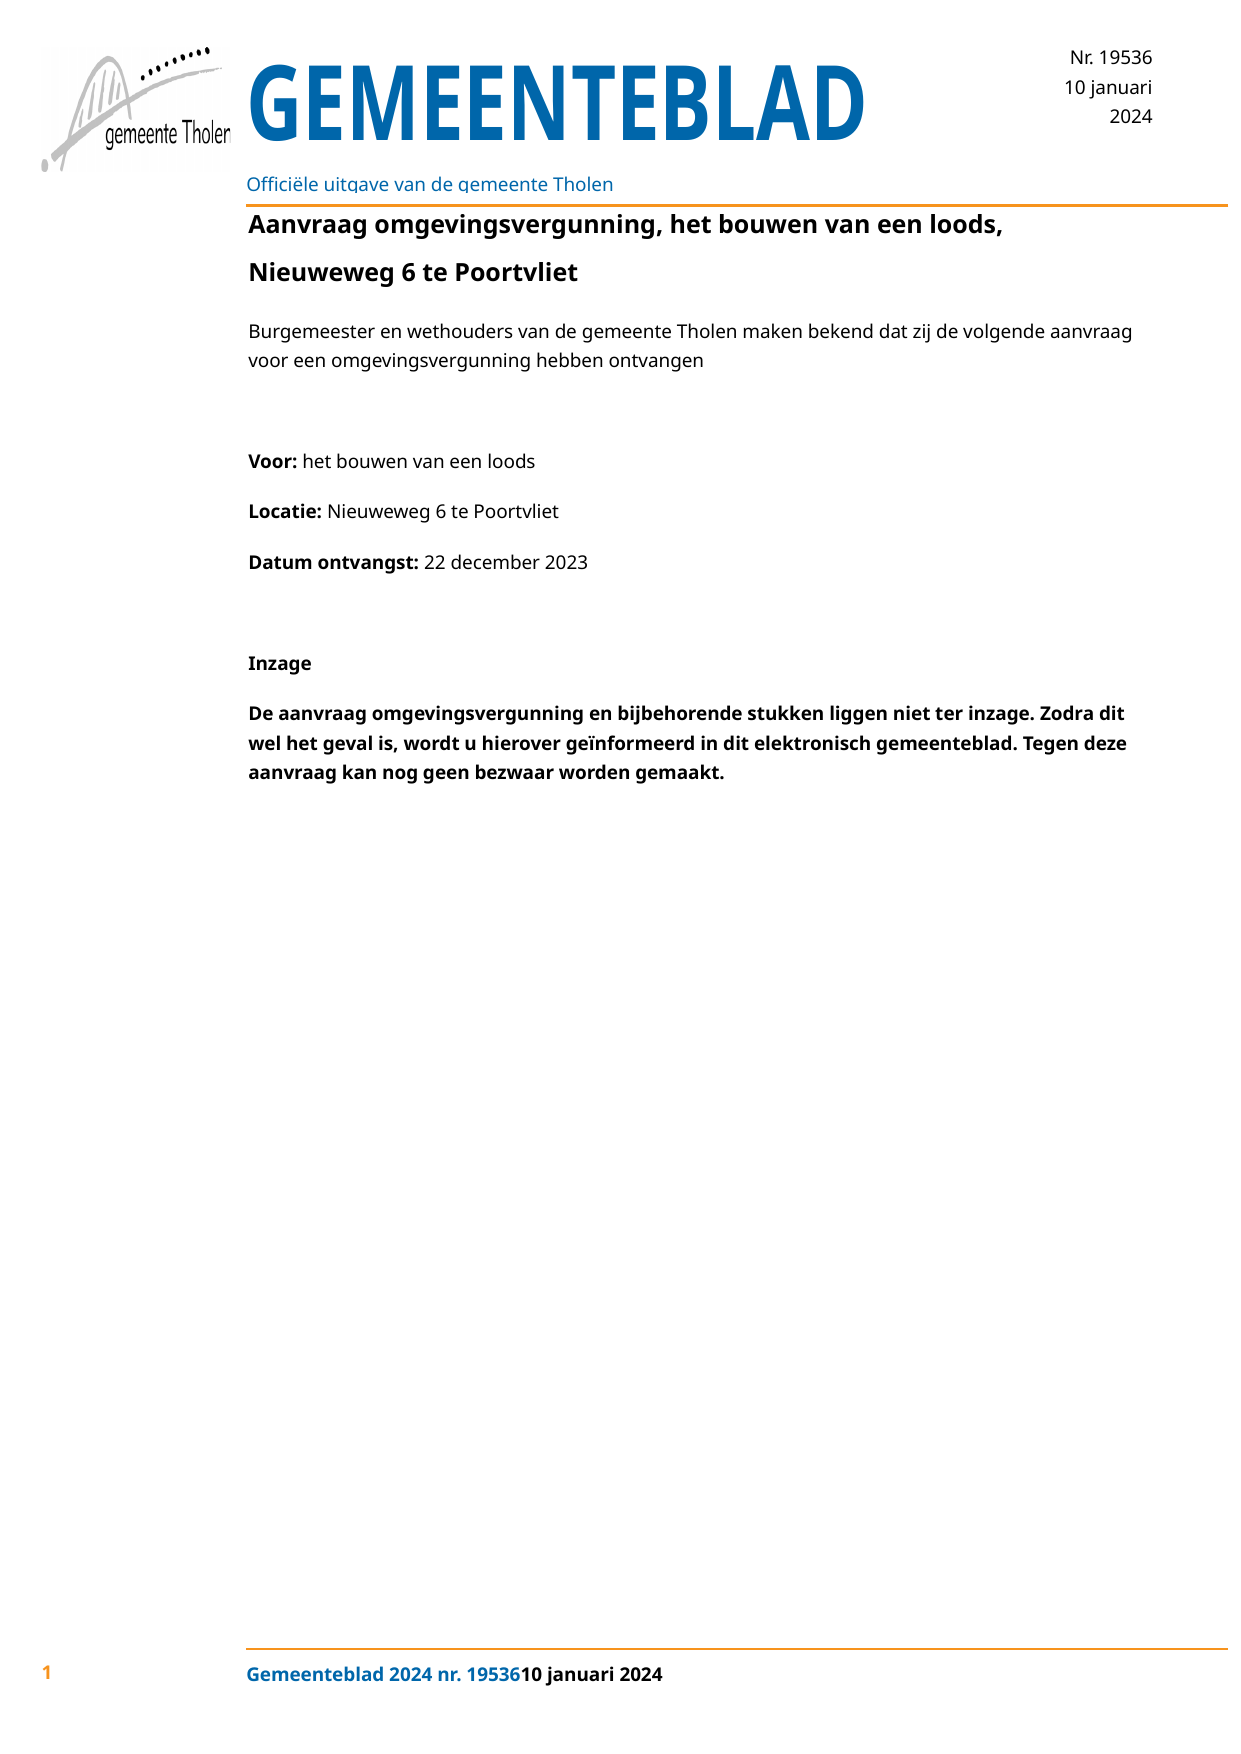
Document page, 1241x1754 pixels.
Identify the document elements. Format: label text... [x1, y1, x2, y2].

text Aanvraag omgevingsvergunning, het bouwen van een loods, Nieuweweg 6 te Poortvliet [248, 207, 1152, 288]
text Inzage [248, 650, 1152, 676]
text Datum ontvangst: 22 december 2023 [248, 549, 1152, 575]
text Locatie: Nieuweweg 6 te Poortvliet [248, 499, 1152, 524]
text Burgemeester en wethouders van de gemeente Tholen maken bekend dat zij de volgende aanvraag voor een omgevingsvergunning hebben ontvangen [248, 318, 1152, 373]
text De aanvraag omgevingsvergunning en bijbehorende stukken liggen niet ter inzage. Zodra dit wel het geval is, wordt u hierover geïnformeerd in dit elektronisch gemeenteblad. Tegen deze aanvraag kan nog geen bezwaar worden gemaakt. [248, 700, 1152, 785]
text Voor: het bouwen van een loods [248, 448, 1152, 474]
picture [41, 47, 231, 172]
